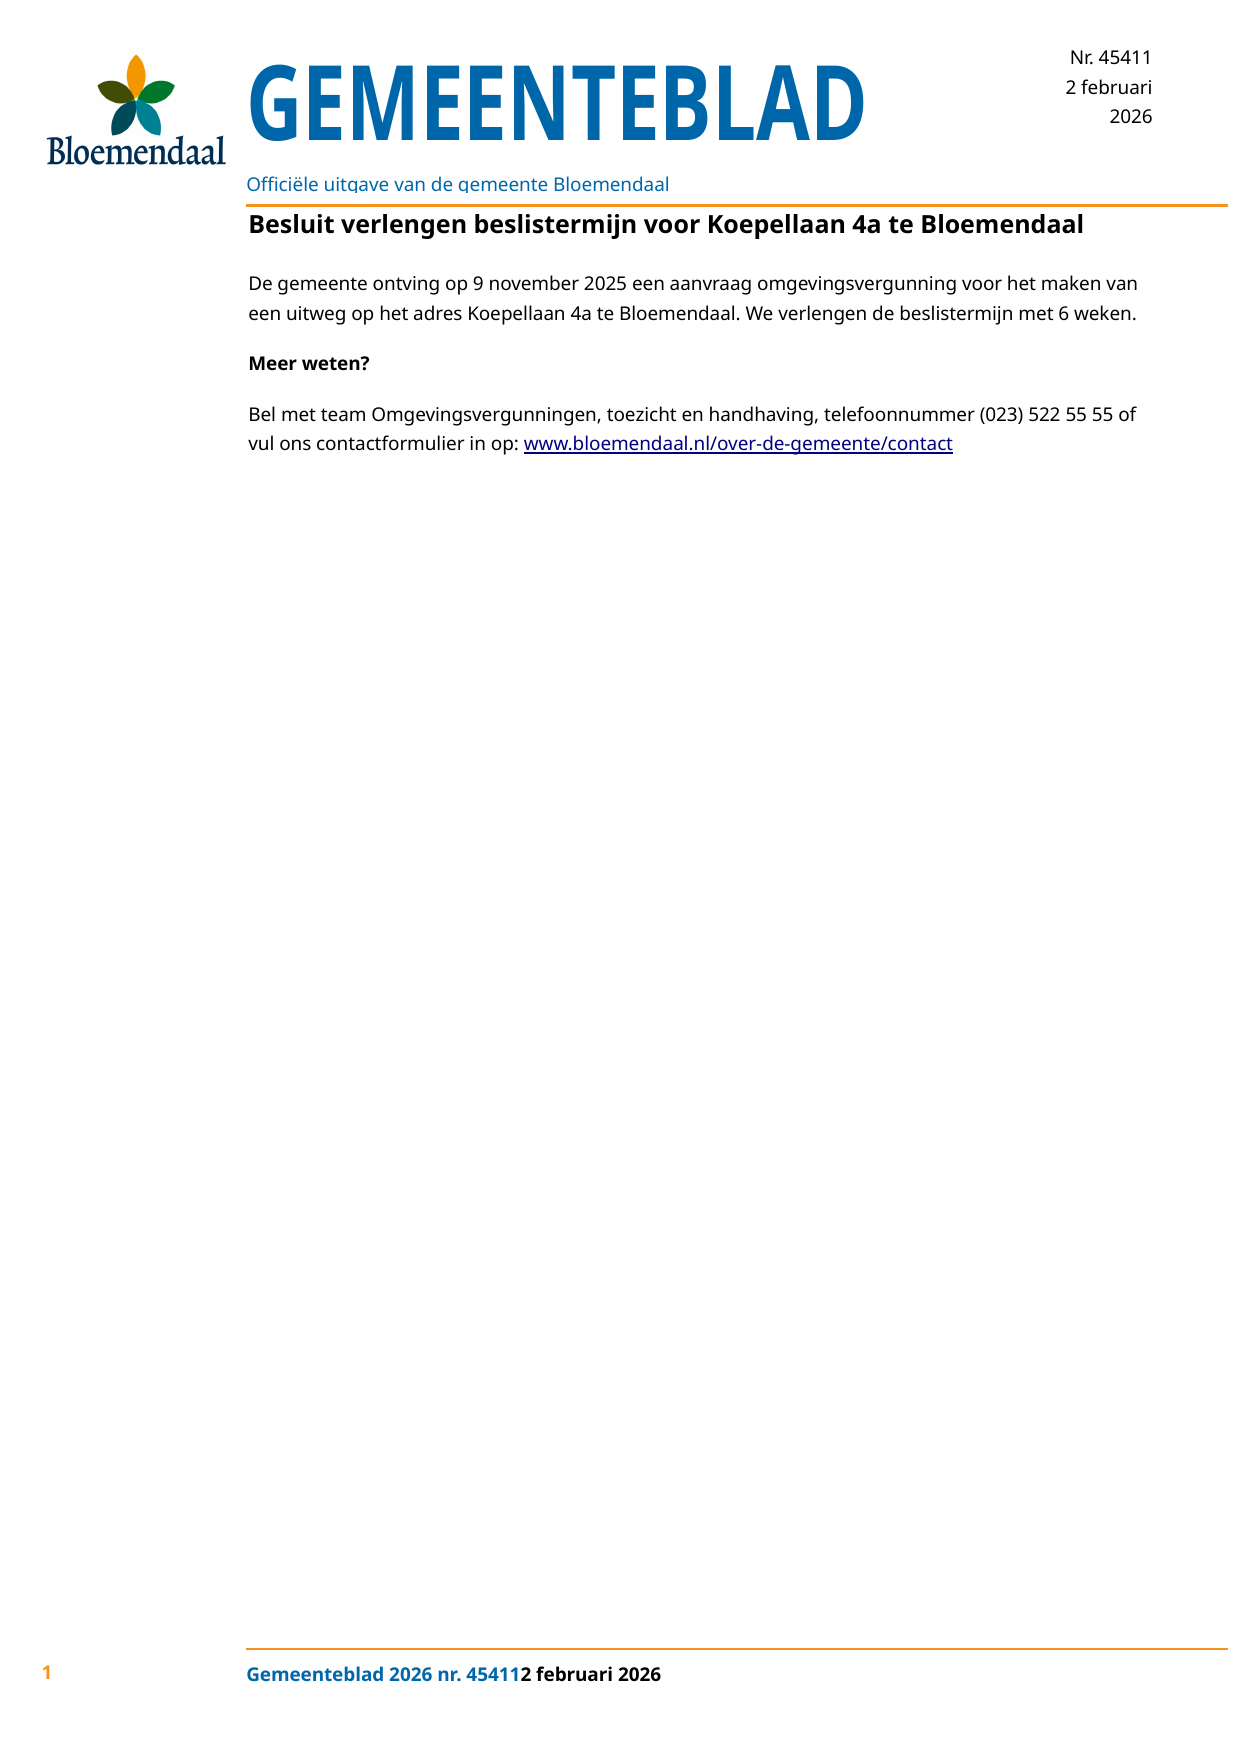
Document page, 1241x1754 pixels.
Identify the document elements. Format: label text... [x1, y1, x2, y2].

picture [41, 47, 231, 172]
text Bel met team Omgevingsvergunningen, toezicht en handhaving, telefoonnummer (023) 522 55 55 of vul ons contactformulier in op: www.bloemendaal.nl/over-de-gemeente/contact [248, 401, 1152, 456]
text Meer weten? [248, 350, 1152, 376]
text Besluit verlengen beslistermijn voor Koepellaan 4a te Bloemendaal [248, 207, 1152, 241]
text De gemeente ontving op 9 november 2025 een aanvraag omgevingsvergunning voor het maken van een uitweg op het adres Koepellaan 4a te Bloemendaal. We verlengen de beslistermijn met 6 weken. [248, 270, 1152, 326]
